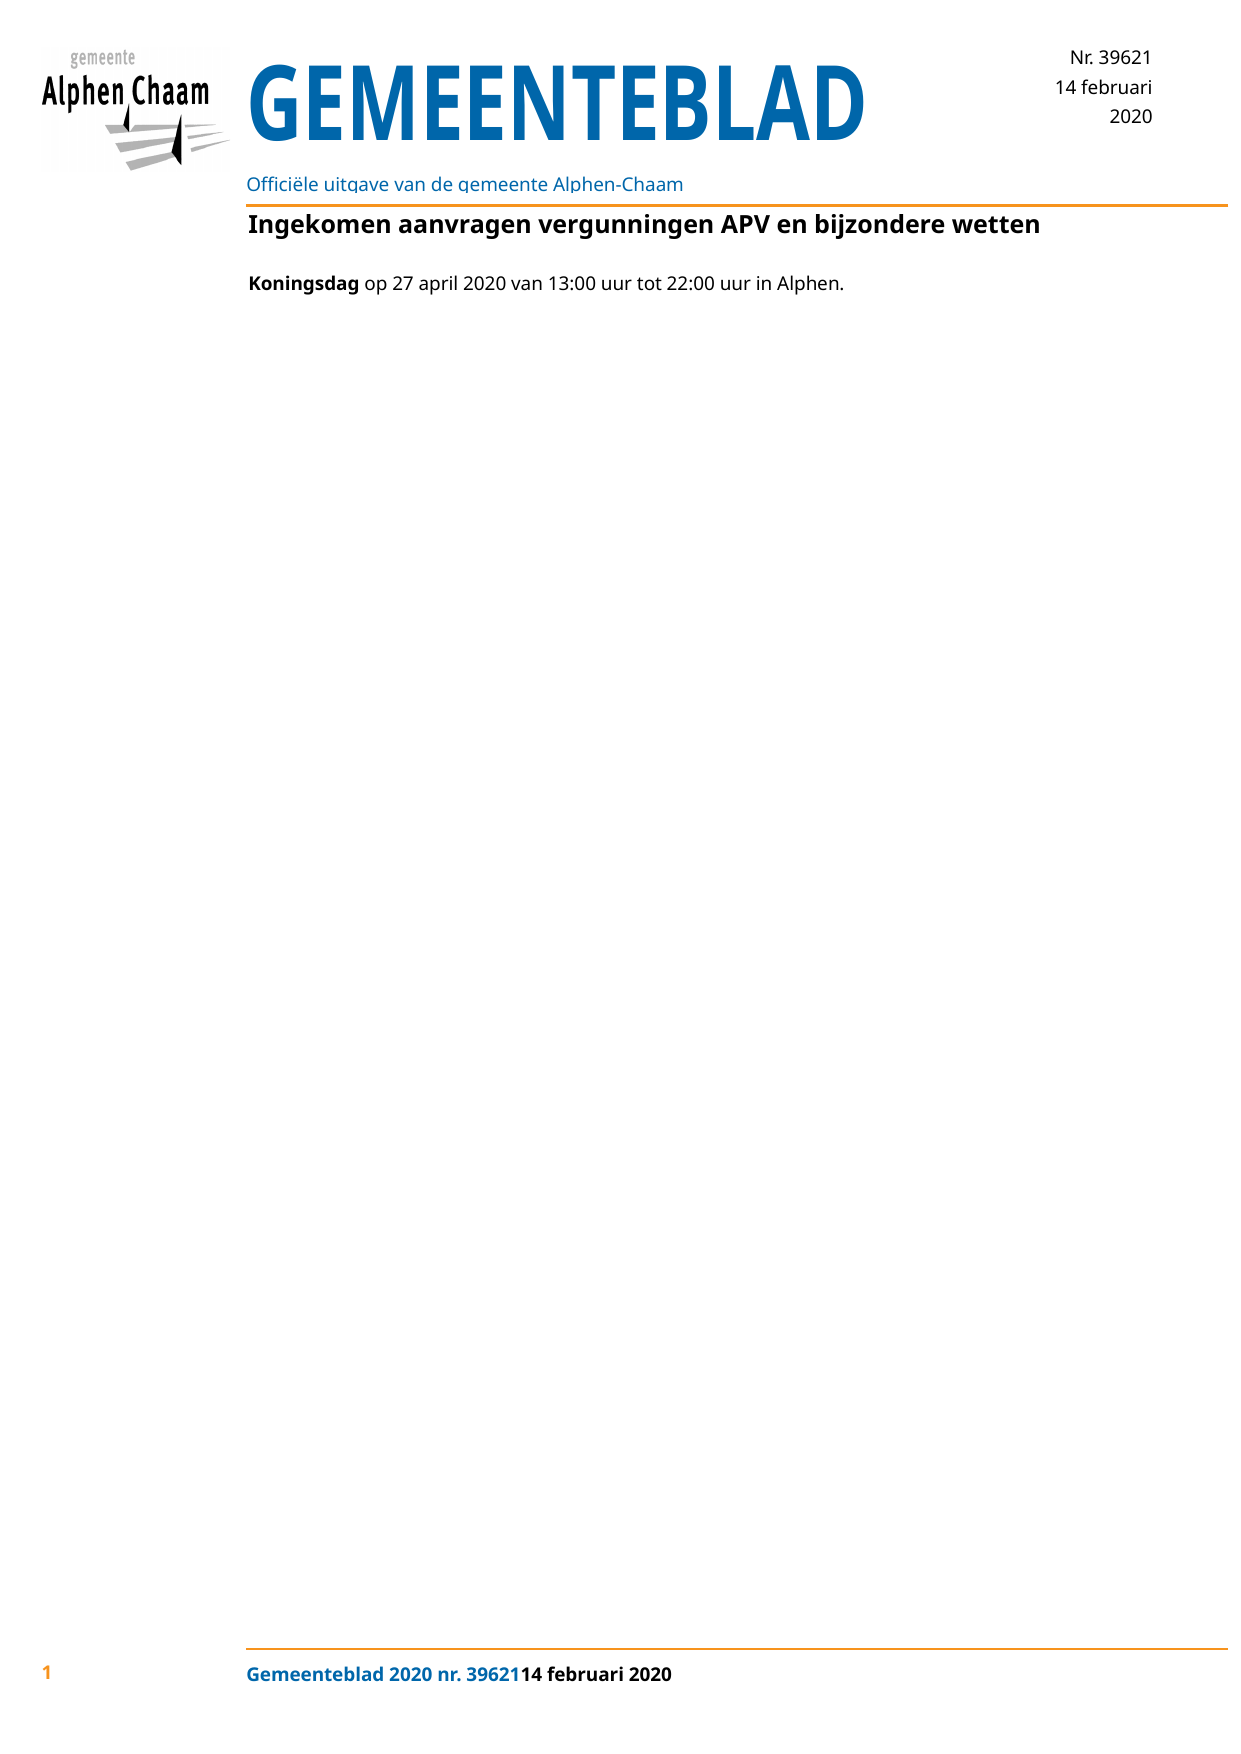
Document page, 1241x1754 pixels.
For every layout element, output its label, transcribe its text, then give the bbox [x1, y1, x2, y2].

text Koningsdag op 27 april 2020 van 13:00 uur tot 22:00 uur in Alphen. [248, 270, 1152, 296]
text Ingekomen aanvragen vergunningen APV en bijzondere wetten [248, 207, 1152, 241]
picture [41, 47, 231, 172]
